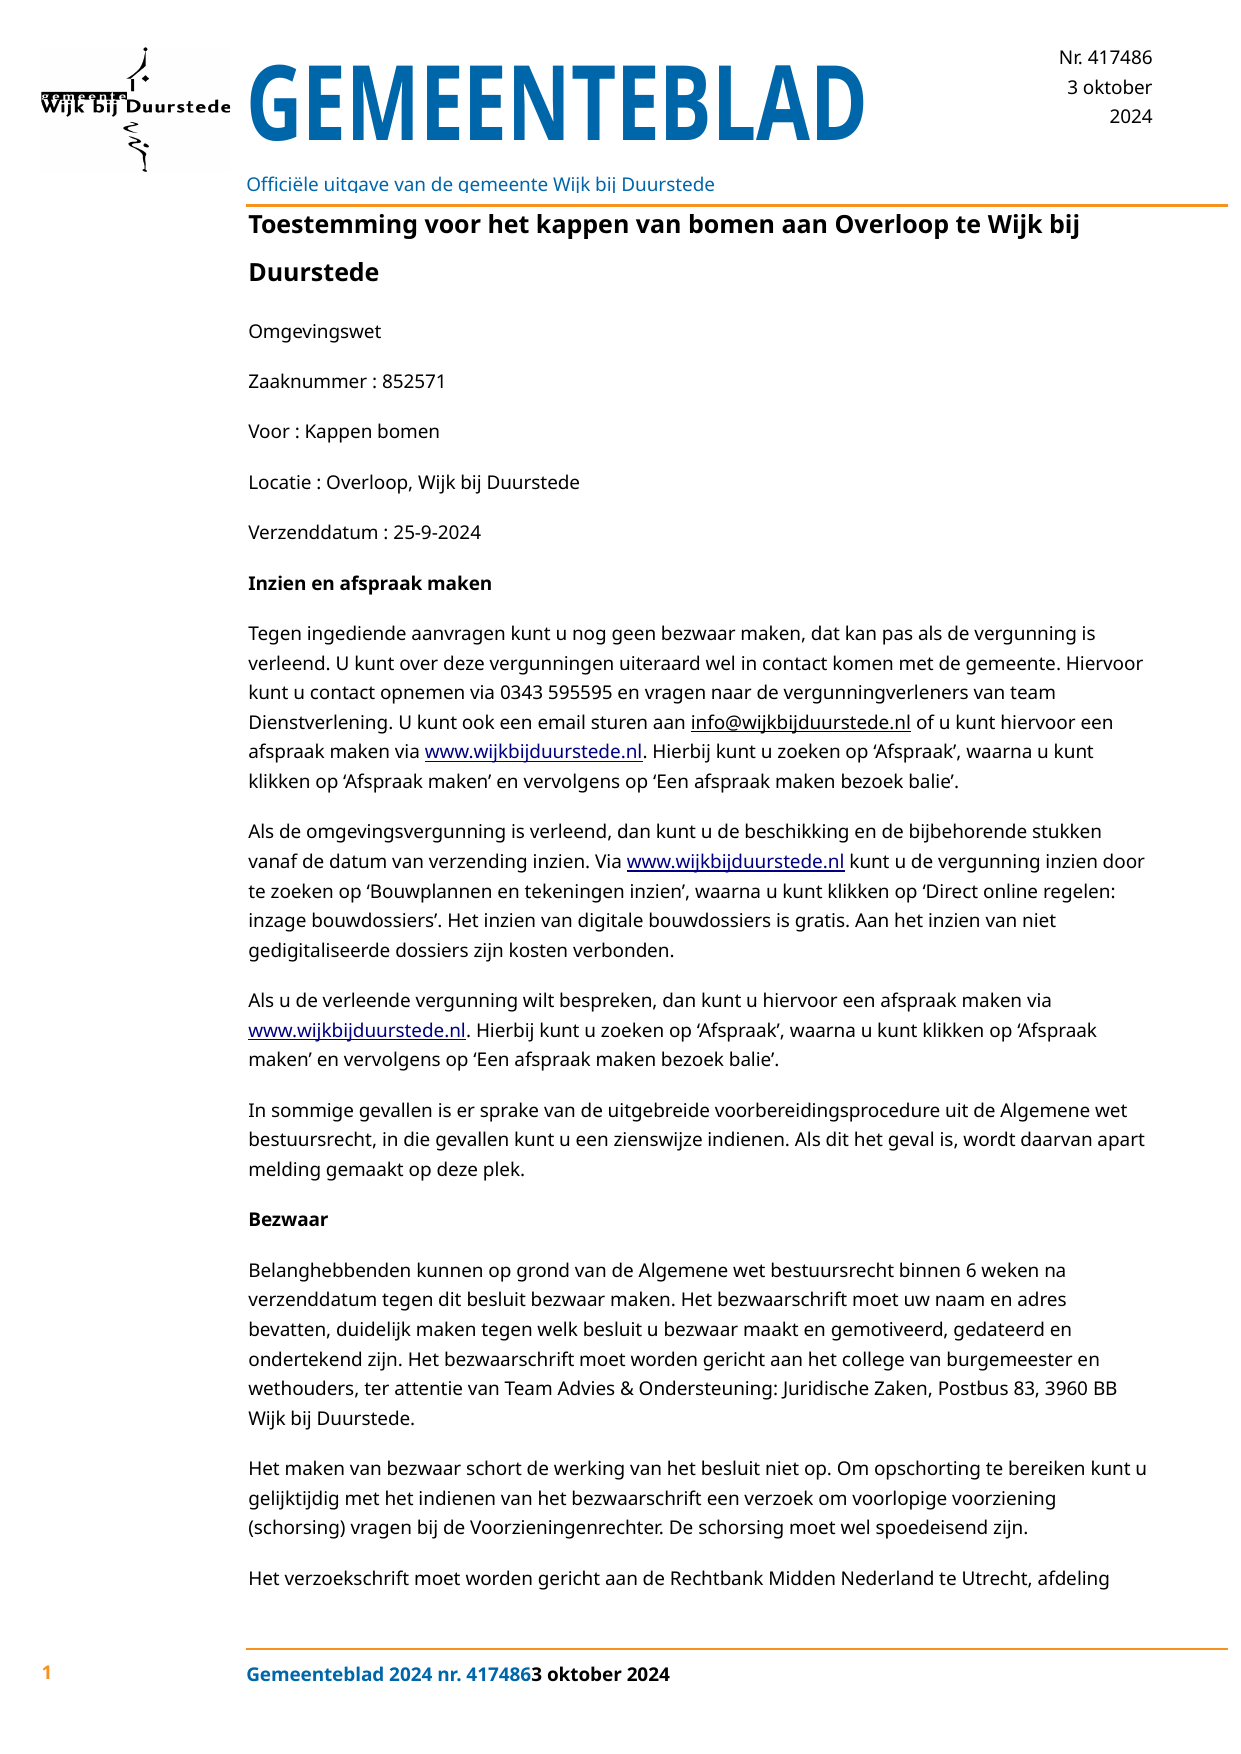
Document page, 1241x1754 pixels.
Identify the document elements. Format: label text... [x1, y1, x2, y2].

text Het verzoekschrift moet worden gericht aan de Rechtbank Midden Nederland te Utrecht, afdeling [248, 1565, 1152, 1591]
text Bezwaar [248, 1207, 1152, 1232]
text Het maken van bezwaar schort de werking van het besluit niet op. Om opschorting te bereiken kunt u gelijktijdig met het indienen van het bezwaarschrift een verzoek om voorlopige voorziening (schorsing) vragen bij de Voorzieningenrechter. De schorsing moet wel spoedeisend zijn. [248, 1455, 1152, 1540]
text In sommige gevallen is er sprake van de uitgebreide voorbereidingsprocedure uit de Algemene wet bestuursrecht, in die gevallen kunt u een zienswijze indienen. Als dit het geval is, wordt daarvan apart melding gemaakt op deze plek. [248, 1097, 1152, 1182]
text Omgevingswet [248, 318, 1152, 344]
text Verzenddatum : 25-9-2024 [248, 519, 1152, 545]
text Voor : Kappen bomen [248, 419, 1152, 444]
text Belanghebbenden kunnen op grond van de Algemene wet bestuursrecht binnen 6 weken na verzenddatum tegen dit besluit bezwaar maken. Het bezwaarschrift moet uw naam en adres bevatten, duidelijk maken tegen welk besluit u bezwaar maakt en gemotiveerd, gedateerd en ondertekend zijn. Het bezwaarschrift moet worden gericht aan het college van burgemeester en wethouders, ter attentie van Team Advies & Ondersteuning: Juridische Zaken, Postbus 83, 3960 BB Wijk bij Duurstede. [248, 1257, 1152, 1431]
text Inzien en afspraak maken [248, 570, 1152, 596]
text Als u de verleende vergunning wilt bespreken, dan kunt u hiervoor een afspraak maken via www.wijkbijduurstede.nl. Hierbij kunt u zoeken op ‘Afspraak’, waarna u kunt klikken op ‘Afspraak maken’ en vervolgens op ‘Een afspraak maken bezoek balie’. [248, 987, 1152, 1072]
text Zaaknummer : 852571 [248, 368, 1152, 394]
text Locatie : Overloop, Wijk bij Duurstede [248, 469, 1152, 495]
picture [41, 47, 231, 172]
text Tegen ingediende aanvragen kunt u nog geen bezwaar maken, dat kan pas als de vergunning is verleend. U kunt over deze vergunningen uiteraard wel in contact komen met de gemeente. Hiervoor kunt u contact opnemen via 0343 595595 en vragen naar de vergunningverleners van team Dienstverlening. U kunt ook een email sturen aan info@wijkbijduurstede.nl of u kunt hiervoor een afspraak maken via www.wijkbijduurstede.nl. Hierbij kunt u zoeken op ‘Afspraak’, waarna u kunt klikken op ‘Afspraak maken’ en vervolgens op ‘Een afspraak maken bezoek balie’. [248, 620, 1152, 794]
text Toestemming voor het kappen van bomen aan Overloop te Wijk bij Duurstede [248, 207, 1152, 288]
text Als de omgevingsvergunning is verleend, dan kunt u de beschikking en de bijbehorende stukken vanaf de datum van verzending inzien. Via www.wijkbijduurstede.nl kunt u de vergunning inzien door te zoeken op ‘Bouwplannen en tekeningen inzien’, waarna u kunt klikken op ‘Direct online regelen: inzage bouwdossiers’. Het inzien van digitale bouwdossiers is gratis. Aan het inzien van niet gedigitaliseerde dossiers zijn kosten verbonden. [248, 819, 1152, 963]
